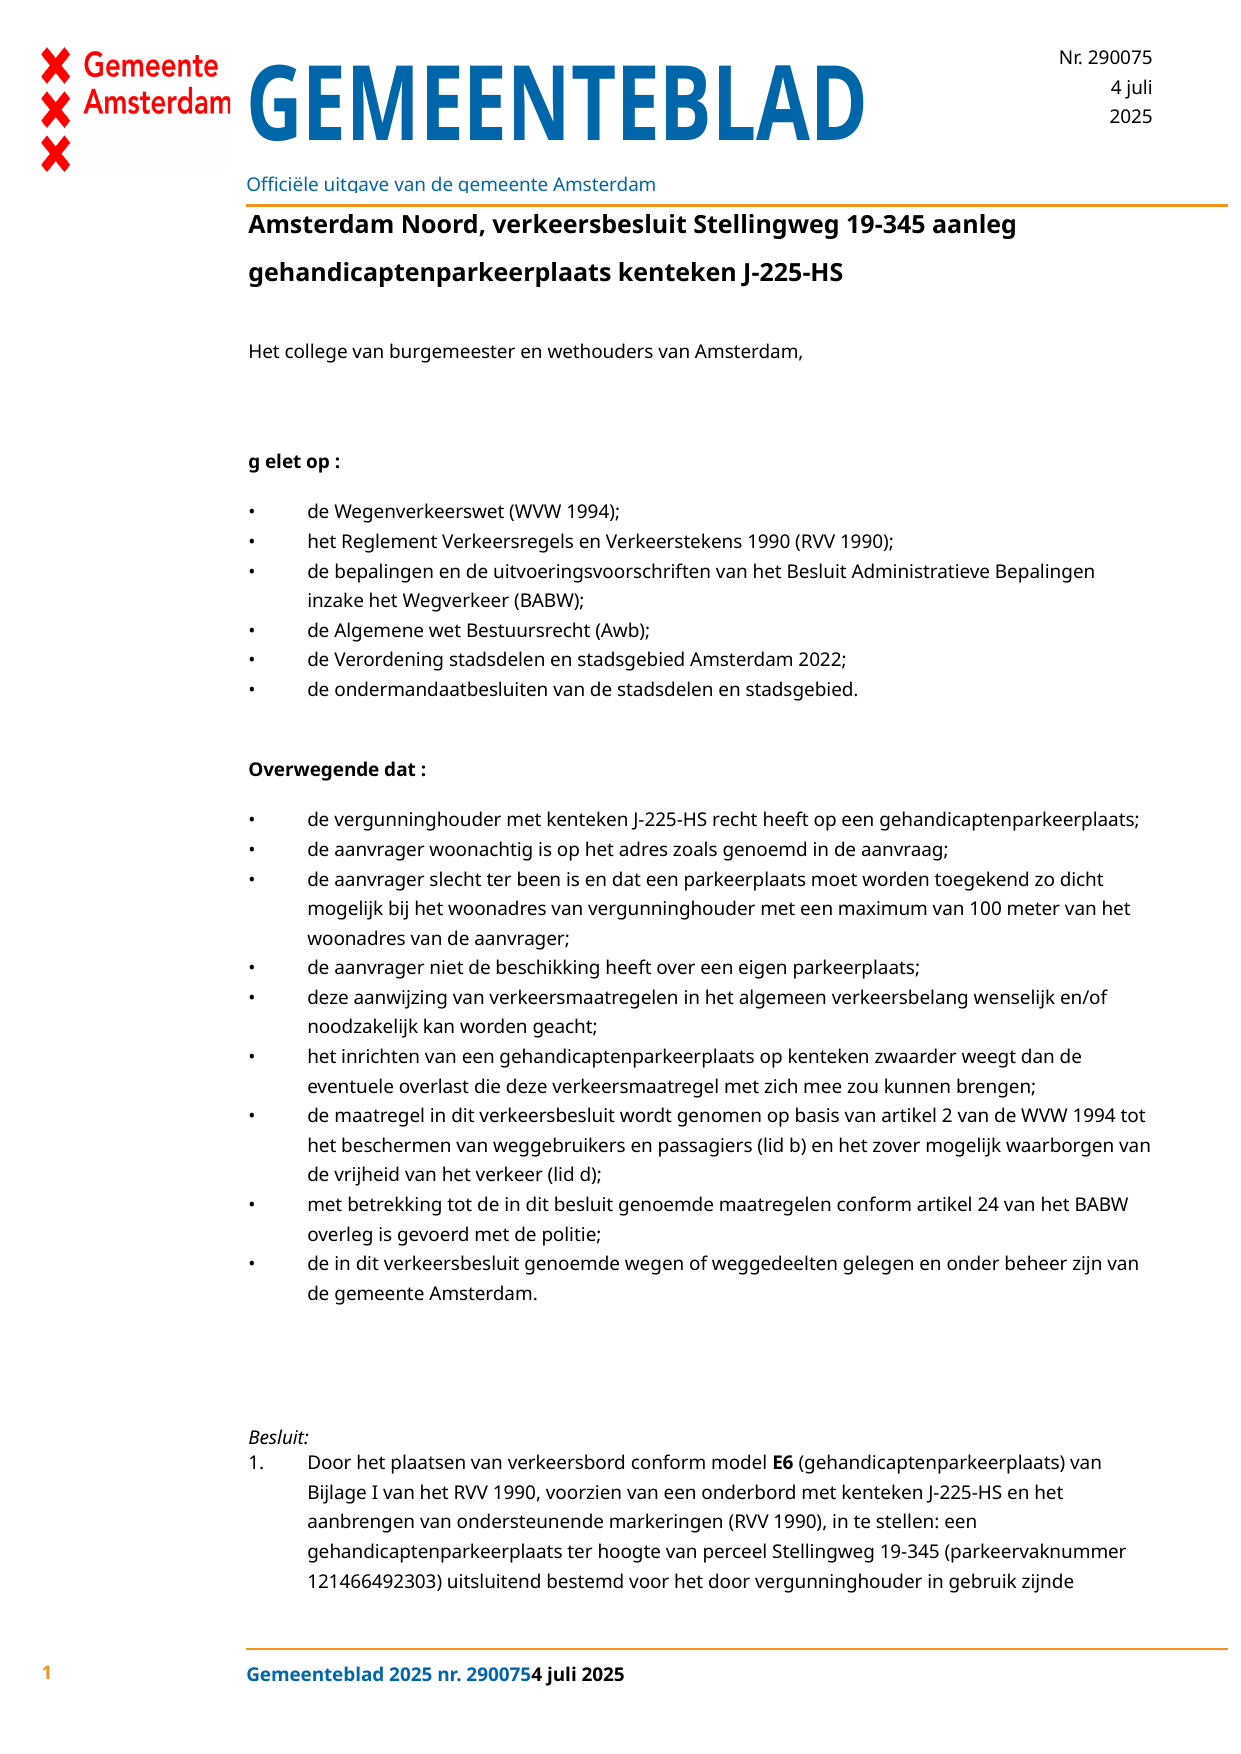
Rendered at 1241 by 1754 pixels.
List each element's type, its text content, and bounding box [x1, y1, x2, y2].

list de ondermandaatbesluiten van de stadsdelen en stadsgebied. [248, 676, 1152, 702]
text Overwegende dat : [248, 756, 1152, 782]
list met betrekking tot de in dit besluit genoemde maatregelen conform artikel 24 van het BABW overleg is gevoerd met de politie; [248, 1191, 1152, 1246]
list de maatregel in dit verkeersbesluit wordt genomen op basis van artikel 2 van de WVW 1994 tot het beschermen van weggebruikers en passagiers (lid b) en het zover mogelijk waarborgen van de vrijheid van het verkeer (lid d); [248, 1102, 1152, 1187]
text g elet op : [248, 448, 1152, 474]
list de Algemene wet Bestuursrecht (Awb); [248, 617, 1152, 643]
text Het college van burgemeester en wethouders van Amsterdam, [248, 339, 1152, 364]
list het Reglement Verkeersregels en Verkeerstekens 1990 (RVV 1990); [248, 528, 1152, 554]
text Besluit: [248, 1424, 1152, 1449]
list de in dit verkeersbesluit genoemde wegen of weggedeelten gelegen en onder beheer zijn van de gemeente Amsterdam. [248, 1250, 1152, 1306]
list de bepalingen en de uitvoeringsvoorschriften van het Besluit Administratieve Bepalingen inzake het Wegverkeer (BABW); [248, 558, 1152, 613]
list de aanvrager niet de beschikking heeft over een eigen parkeerplaats; [248, 954, 1152, 980]
list het inrichten van een gehandicaptenparkeerplaats op kenteken zwaarder weegt dan de eventuele overlast die deze verkeersmaatregel met zich mee zou kunnen brengen; [248, 1043, 1152, 1098]
list Door het plaatsen van verkeersbord conform model E6 (gehandicaptenparkeerplaats) van Bijlage I van het RVV 1990, voorzien van een onderbord met kenteken J-225-HS en het aanbrengen van ondersteunende markeringen (RVV 1990), in te stellen: een gehandicaptenparkeerplaats ter hoogte van perceel Stellingweg 19-345 (parkeervaknummer 121466492303) uitsluitend bestemd voor het door vergunninghouder in gebruik zijnde [248, 1449, 1152, 1594]
picture [41, 47, 231, 172]
list de Verordening stadsdelen en stadsgebied Amsterdam 2022; [248, 647, 1152, 672]
list de vergunninghouder met kenteken J-225-HS recht heeft op een gehandicaptenparkeerplaats; [248, 807, 1152, 832]
text Amsterdam Noord, verkeersbesluit Stellingweg 19-345 aanleg gehandicaptenparkeerplaats kenteken J-225-HS [248, 207, 1152, 288]
list de aanvrager slecht ter been is en dat een parkeerplaats moet worden toegekend zo dicht mogelijk bij het woonadres van vergunninghouder met een maximum van 100 meter van het woonadres van de aanvrager; [248, 866, 1152, 951]
list de aanvrager woonachtig is op het adres zoals genoemd in de aanvraag; [248, 836, 1152, 862]
list deze aanwijzing van verkeersmaatregelen in het algemeen verkeersbelang wenselijk en/of noodzakelijk kan worden geacht; [248, 984, 1152, 1039]
list de Wegenverkeerswet (WVW 1994); [248, 499, 1152, 524]
